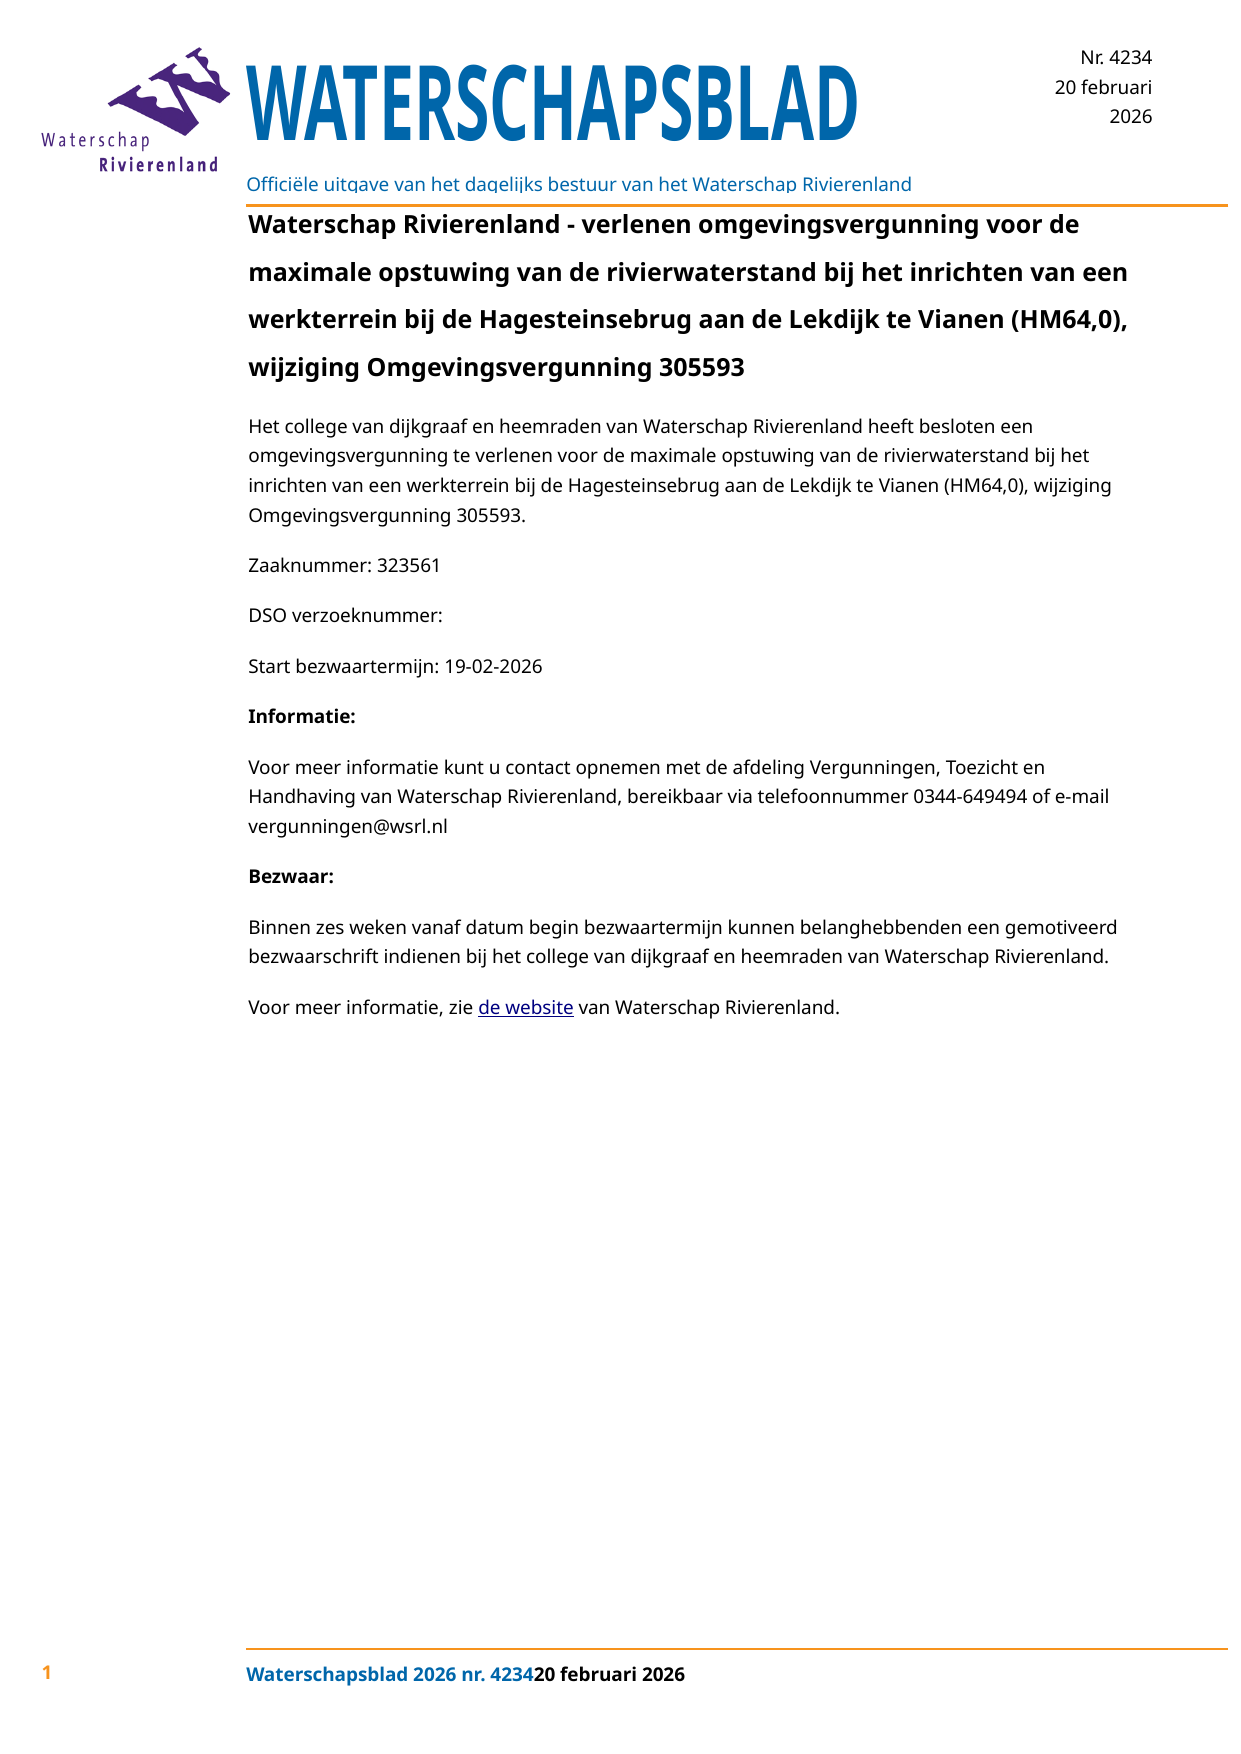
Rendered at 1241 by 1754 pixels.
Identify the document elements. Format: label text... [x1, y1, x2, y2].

text DSO verzoeknummer: [248, 603, 1152, 628]
text Binnen zes weken vanaf datum begin bezwaartermijn kunnen belanghebbenden een gemotiveerd bezwaarschrift indienen bij het college van dijkgraaf en heemraden van Waterschap Rivierenland. [248, 914, 1152, 969]
text Informatie: [248, 703, 1152, 729]
text Bezwaar: [248, 863, 1152, 889]
text Waterschap Rivierenland - verlenen omgevingsvergunning voor de maximale opstuwing van de rivierwaterstand bij het inrichten van een werkterrein bij de Hagesteinsebrug aan de Lekdijk te Vianen (HM64,0), wijziging Omgevingsvergunning 305593 [248, 207, 1152, 384]
text Voor meer informatie, zie de website van Waterschap Rivierenland. [248, 994, 1152, 1020]
text Start bezwaartermijn: 19-02-2026 [248, 653, 1152, 679]
picture [41, 47, 231, 172]
text Het college van dijkgraaf en heemraden van Waterschap Rivierenland heeft besloten een omgevingsvergunning te verlenen voor de maximale opstuwing van de rivierwaterstand bij het inrichten van een werkterrein bij de Hagesteinsebrug aan de Lekdijk te Vianen (HM64,0), wijziging Omgevingsvergunning 305593. [248, 413, 1152, 528]
text Voor meer informatie kunt u contact opnemen met de afdeling Vergunningen, Toezicht en Handhaving van Waterschap Rivierenland, bereikbaar via telefoonnummer 0344-649494 of e-mail vergunningen@wsrl.nl [248, 754, 1152, 839]
text Zaaknummer: 323561 [248, 552, 1152, 578]
